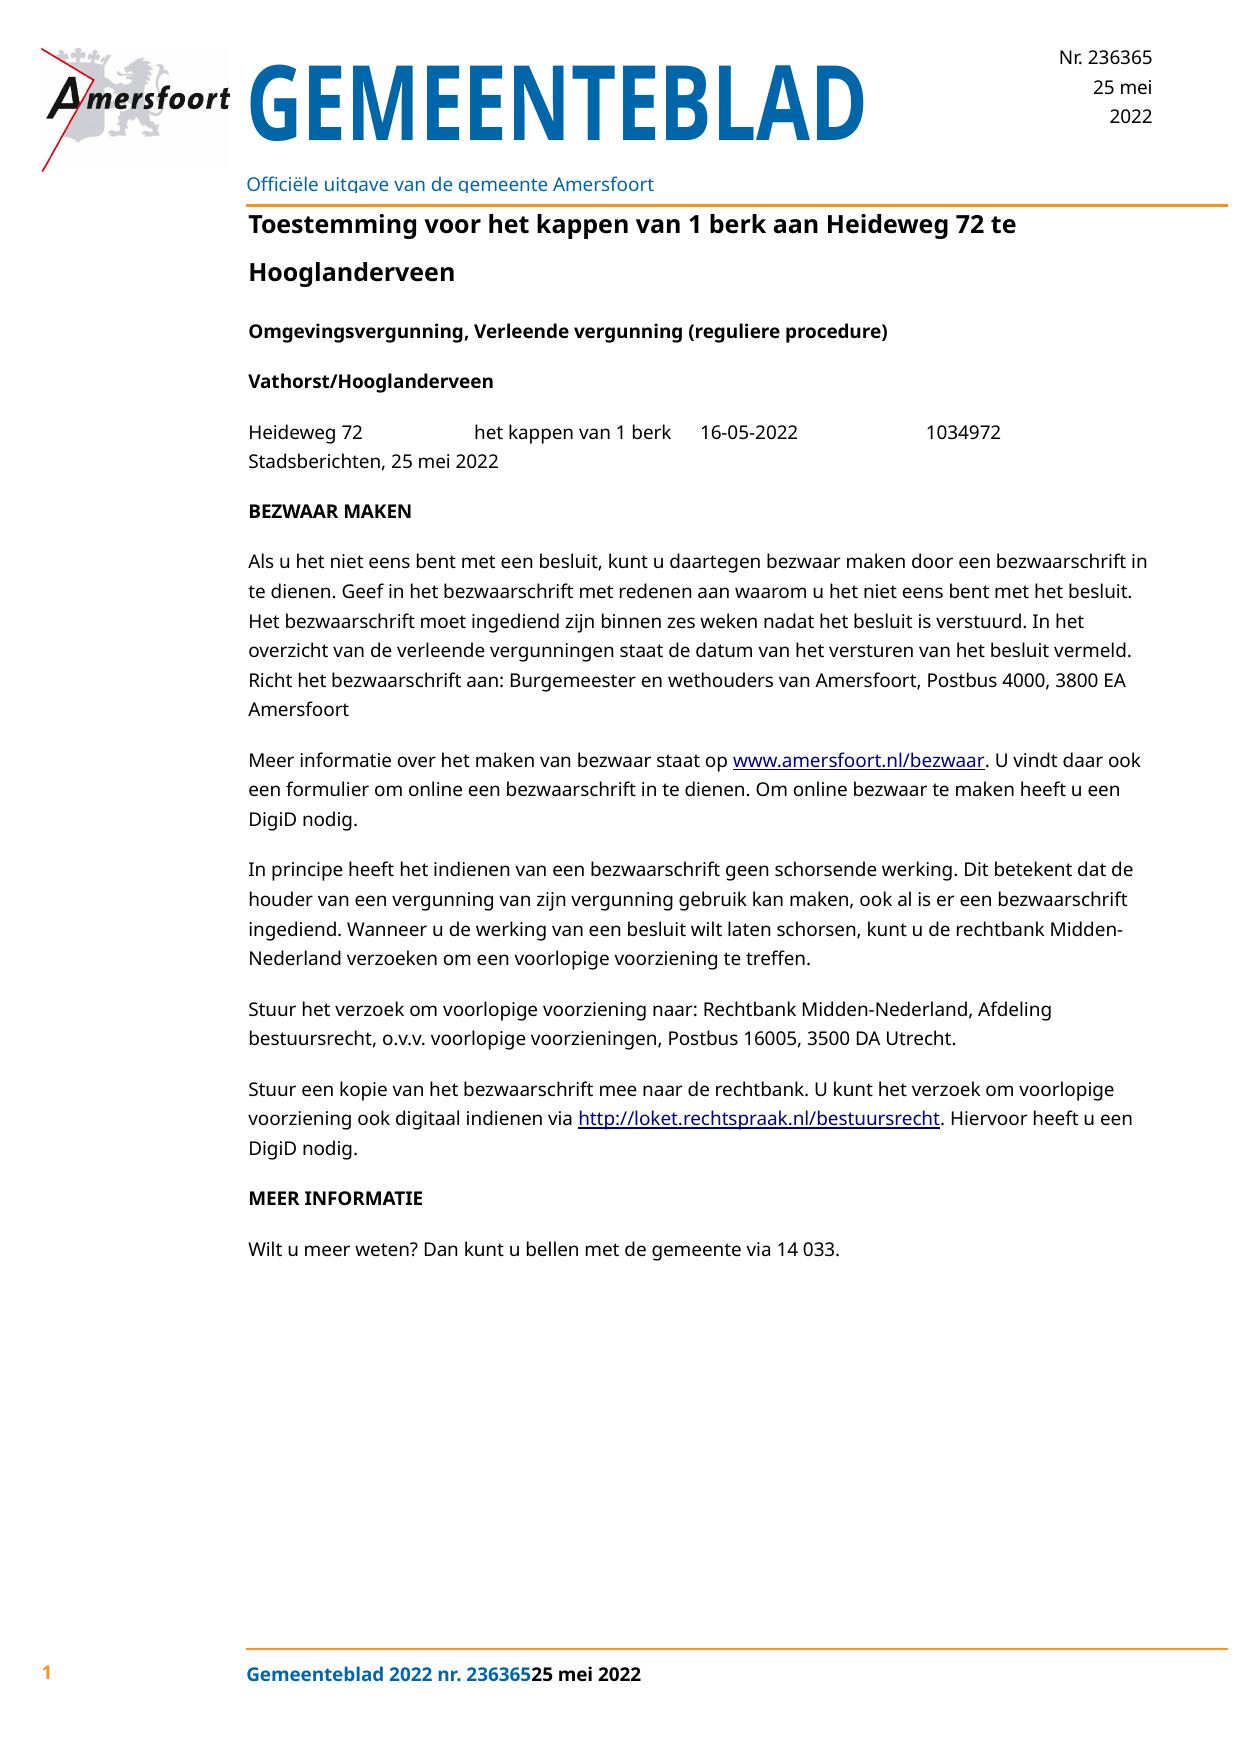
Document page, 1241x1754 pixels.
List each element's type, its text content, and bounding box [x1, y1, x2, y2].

text Vathorst/Hooglanderveen [248, 368, 1152, 394]
table_header het kappen van 1 berk [474, 419, 700, 444]
text Omgevingsvergunning, Verleende vergunning (reguliere procedure) [248, 318, 1152, 344]
text Stadsberichten, 25 mei 2022 [248, 448, 1152, 473]
text Stuur het verzoek om voorlopige voorziening naar: Rechtbank Midden-Nederland, Afdeling bestuursrecht, o.v.v. voorlopige voorzieningen, Postbus 16005, 3500 DA Utrecht. [248, 996, 1152, 1051]
table_header 16-05-2022 [700, 419, 926, 444]
text Meer informatie over het maken van bezwaar staat op www.amersfoort.nl/bezwaar. U vindt daar ook een formulier om online een bezwaarschrift in te dienen. Om online bezwaar te maken heeft u een DigiD nodig. [248, 747, 1152, 832]
text Wilt u meer weten? Dan kunt u bellen met de gemeente via 14 033. [248, 1236, 1152, 1261]
table_header Heideweg 72 [248, 419, 474, 444]
picture [41, 47, 231, 172]
text Als u het niet eens bent met een besluit, kunt u daartegen bezwaar maken door een bezwaarschrift in te dienen. Geef in het bezwaarschrift met redenen aan waarom u het niet eens bent met het besluit. Het bezwaarschrift moet ingediend zijn binnen zes weken nadat het besluit is verstuurd. In het overzicht van de verleende vergunningen staat de datum van het versturen van het besluit vermeld. Richt het bezwaarschrift aan: Burgemeester en wethouders van Amersfoort, Postbus 4000, 3800 EA Amersfoort [248, 549, 1152, 722]
text MEER INFORMATIE [248, 1185, 1152, 1211]
text Toestemming voor het kappen van 1 berk aan Heideweg 72 te Hooglanderveen [248, 207, 1152, 288]
text Stuur een kopie van het bezwaarschrift mee naar de rechtbank. U kunt het verzoek om voorlopige voorziening ook digitaal indienen via http://loket.rechtspraak.nl/bestuursrecht. Hiervoor heeft u een DigiD nodig. [248, 1076, 1152, 1161]
text In principe heeft het indienen van een bezwaarschrift geen schorsende werking. Dit betekent dat de houder van een vergunning van zijn vergunning gebruik kan maken, ook al is er een bezwaarschrift ingediend. Wanneer u de werking van een besluit wilt laten schorsen, kunt u de rechtbank Midden-Nederland verzoeken om een voorlopige voorziening te treffen. [248, 857, 1152, 971]
text BEZWAAR MAKEN [248, 498, 1152, 524]
table_header 1034972 [926, 419, 1152, 444]
